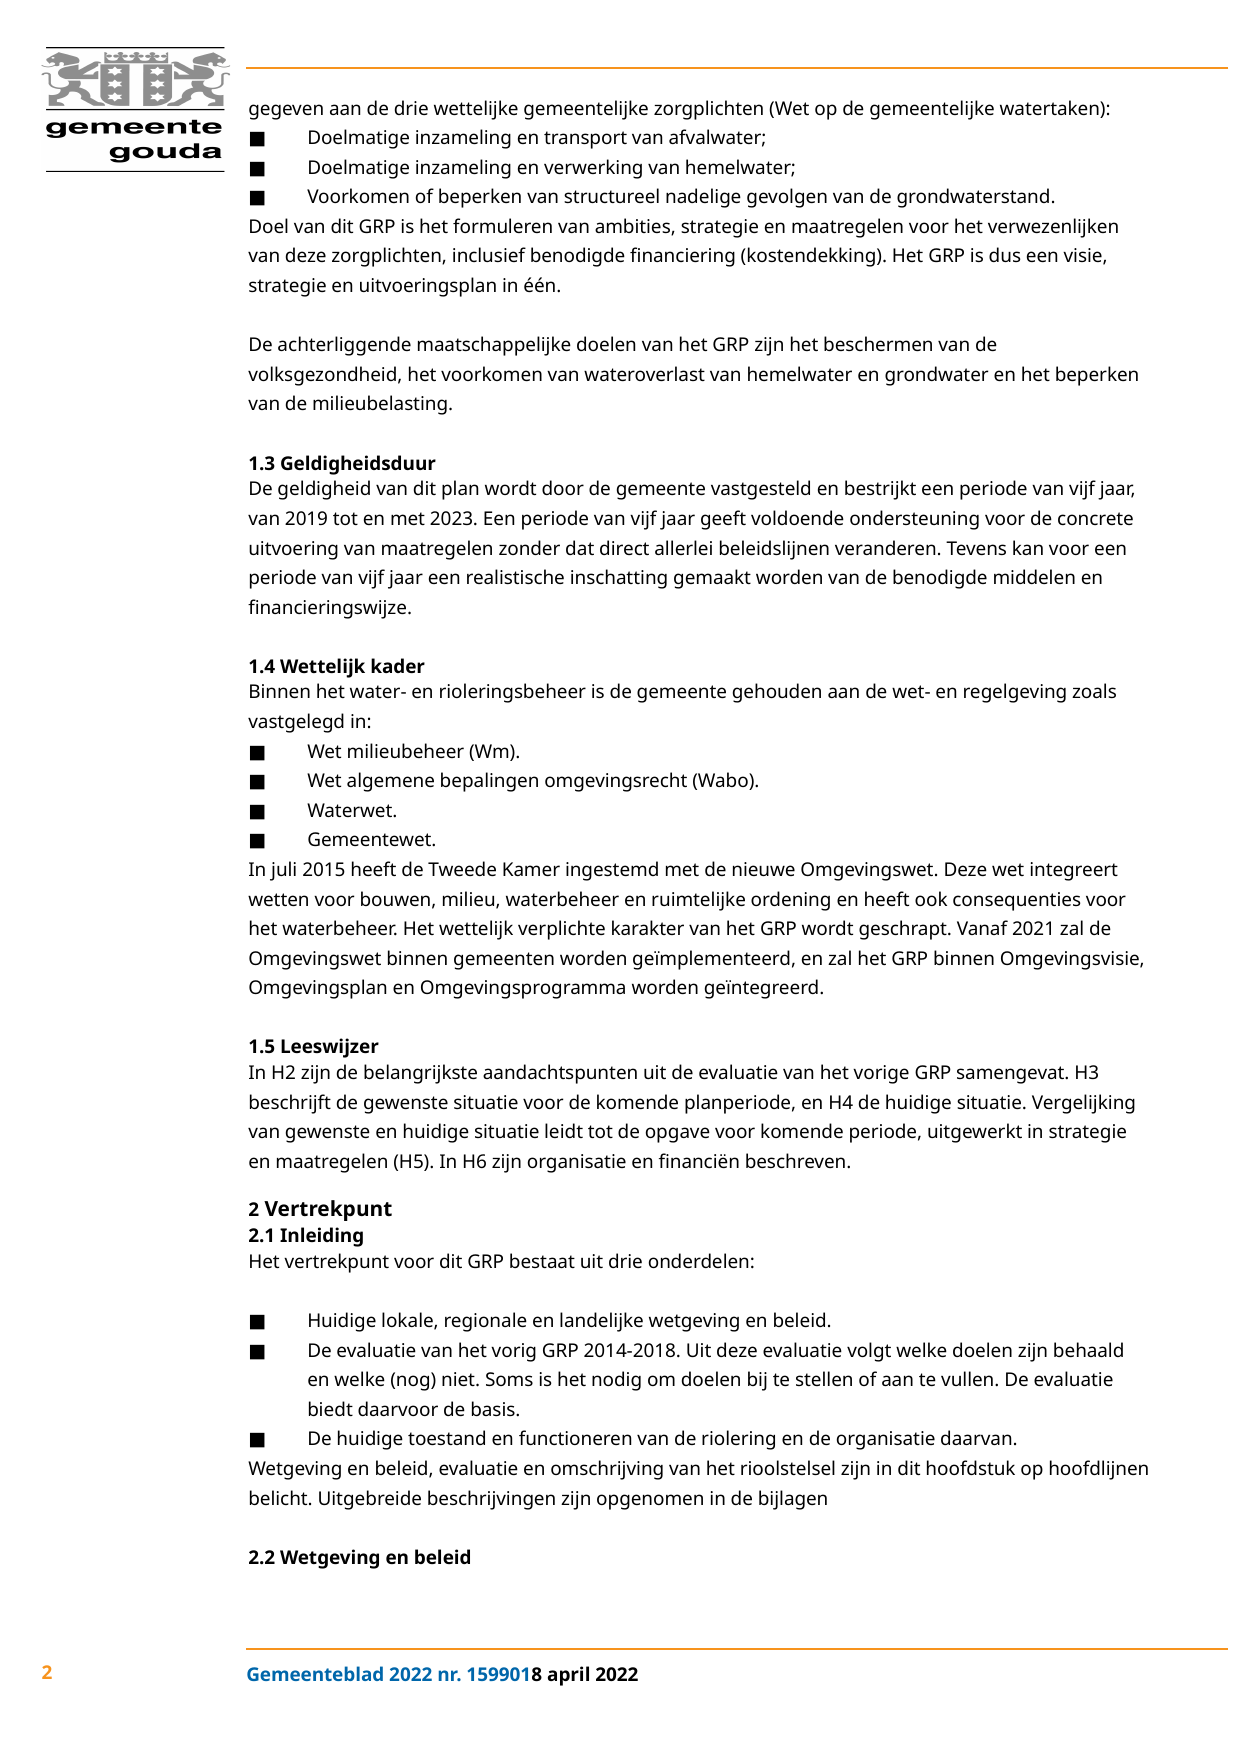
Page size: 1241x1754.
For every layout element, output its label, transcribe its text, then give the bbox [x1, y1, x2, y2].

text 2 Vertrekpunt [248, 1194, 1152, 1222]
text De geldigheid van dit plan wordt door de gemeente vastgesteld en bestrijkt een periode van vijf jaar, van 2019 tot en met 2023. Een periode van vijf jaar geeft voldoende ondersteuning voor de concrete uitvoering van maatregelen zonder dat direct allerlei beleidslijnen veranderen. Tevens kan voor een periode van vijf jaar een realistische inschatting gemaakt worden van de benodigde middelen en financieringswijze. [248, 476, 1152, 619]
picture [41, 47, 231, 172]
list Wet algemene bepalingen omgevingsrecht (Wabo). [248, 767, 1152, 793]
list Waterwet. [248, 797, 1152, 823]
text Het vertrekpunt voor dit GRP bestaat uit drie onderdelen: [248, 1248, 1152, 1274]
list Wet milieubeheer (Wm). [248, 738, 1152, 764]
list Voorkomen of beperken van structureel nadelige gevolgen van de grondwaterstand. [248, 183, 1152, 209]
list Doelmatige inzameling en verwerking van hemelwater; [248, 154, 1152, 180]
text De achterliggende maatschappelijke doelen van het GRP zijn het beschermen van de volksgezondheid, het voorkomen van wateroverlast van hemelwater en grondwater en het beperken van de milieubelasting. [248, 331, 1152, 416]
list De evaluatie van het vorig GRP 2014-2018. Uit deze evaluatie volgt welke doelen zijn behaald en welke (nog) niet. Soms is het nodig om doelen bij te stellen of aan te vullen. De evaluatie biedt daarvoor de basis. [248, 1337, 1152, 1422]
list Doelmatige inzameling en transport van afvalwater; [248, 124, 1152, 150]
text In juli 2015 heeft de Tweede Kamer ingestemd met de nieuwe Omgevingswet. Deze wet integreert wetten voor bouwen, milieu, waterbeheer en ruimtelijke ordening en heeft ook consequenties voor het waterbeheer. Het wettelijk verplichte karakter van het GRP wordt geschrapt. Vanaf 2021 zal de Omgevingswet binnen gemeenten worden geïmplementeerd, en zal het GRP binnen Omgevingsvisie, Omgevingsplan en Omgevingsprogramma worden geïntegreerd. [248, 856, 1152, 1000]
text Wetgeving en beleid, evaluatie en omschrijving van het rioolstelsel zijn in dit hoofdstuk op hoofdlijnen belicht. Uitgebreide beschrijvingen zijn opgenomen in de bijlagen [248, 1455, 1152, 1510]
text Binnen het water- en rioleringsbeheer is de gemeente gehouden aan de wet- en regelgeving zoals vastgelegd in: [248, 679, 1152, 734]
text 2.2 Wetgeving en beleid [248, 1544, 1152, 1569]
text 1.3 Geldigheidsduur [248, 450, 1152, 476]
text Doel van dit GRP is het formuleren van ambities, strategie en maatregelen voor het verwezenlijken van deze zorgplichten, inclusief benodigde financiering (kostendekking). Het GRP is dus een visie, strategie en uitvoeringsplan in één. [248, 213, 1152, 298]
text gegeven aan de drie wettelijke gemeentelijke zorgplichten (Wet op de gemeentelijke watertaken): [248, 95, 1152, 121]
text In H2 zijn de belangrijkste aandachtspunten uit de evaluatie van het vorige GRP samengevat. H3 beschrijft de gewenste situatie voor de komende planperiode, en H4 de huidige situatie. Vergelijking van gewenste en huidige situatie leidt tot de opgave voor komende periode, uitgewerkt in strategie en maatregelen (H5). In H6 zijn organisatie en financiën beschreven. [248, 1059, 1152, 1174]
list Gemeentewet. [248, 827, 1152, 852]
list De huidige toestand en functioneren van de riolering en de organisatie daarvan. [248, 1426, 1152, 1451]
list Huidige lokale, regionale en landelijke wetgeving en beleid. [248, 1307, 1152, 1333]
text 1.4 Wettelijk kader [248, 653, 1152, 679]
text 2.1 Inleiding [248, 1222, 1152, 1248]
text 1.5 Leeswijzer [248, 1034, 1152, 1059]
